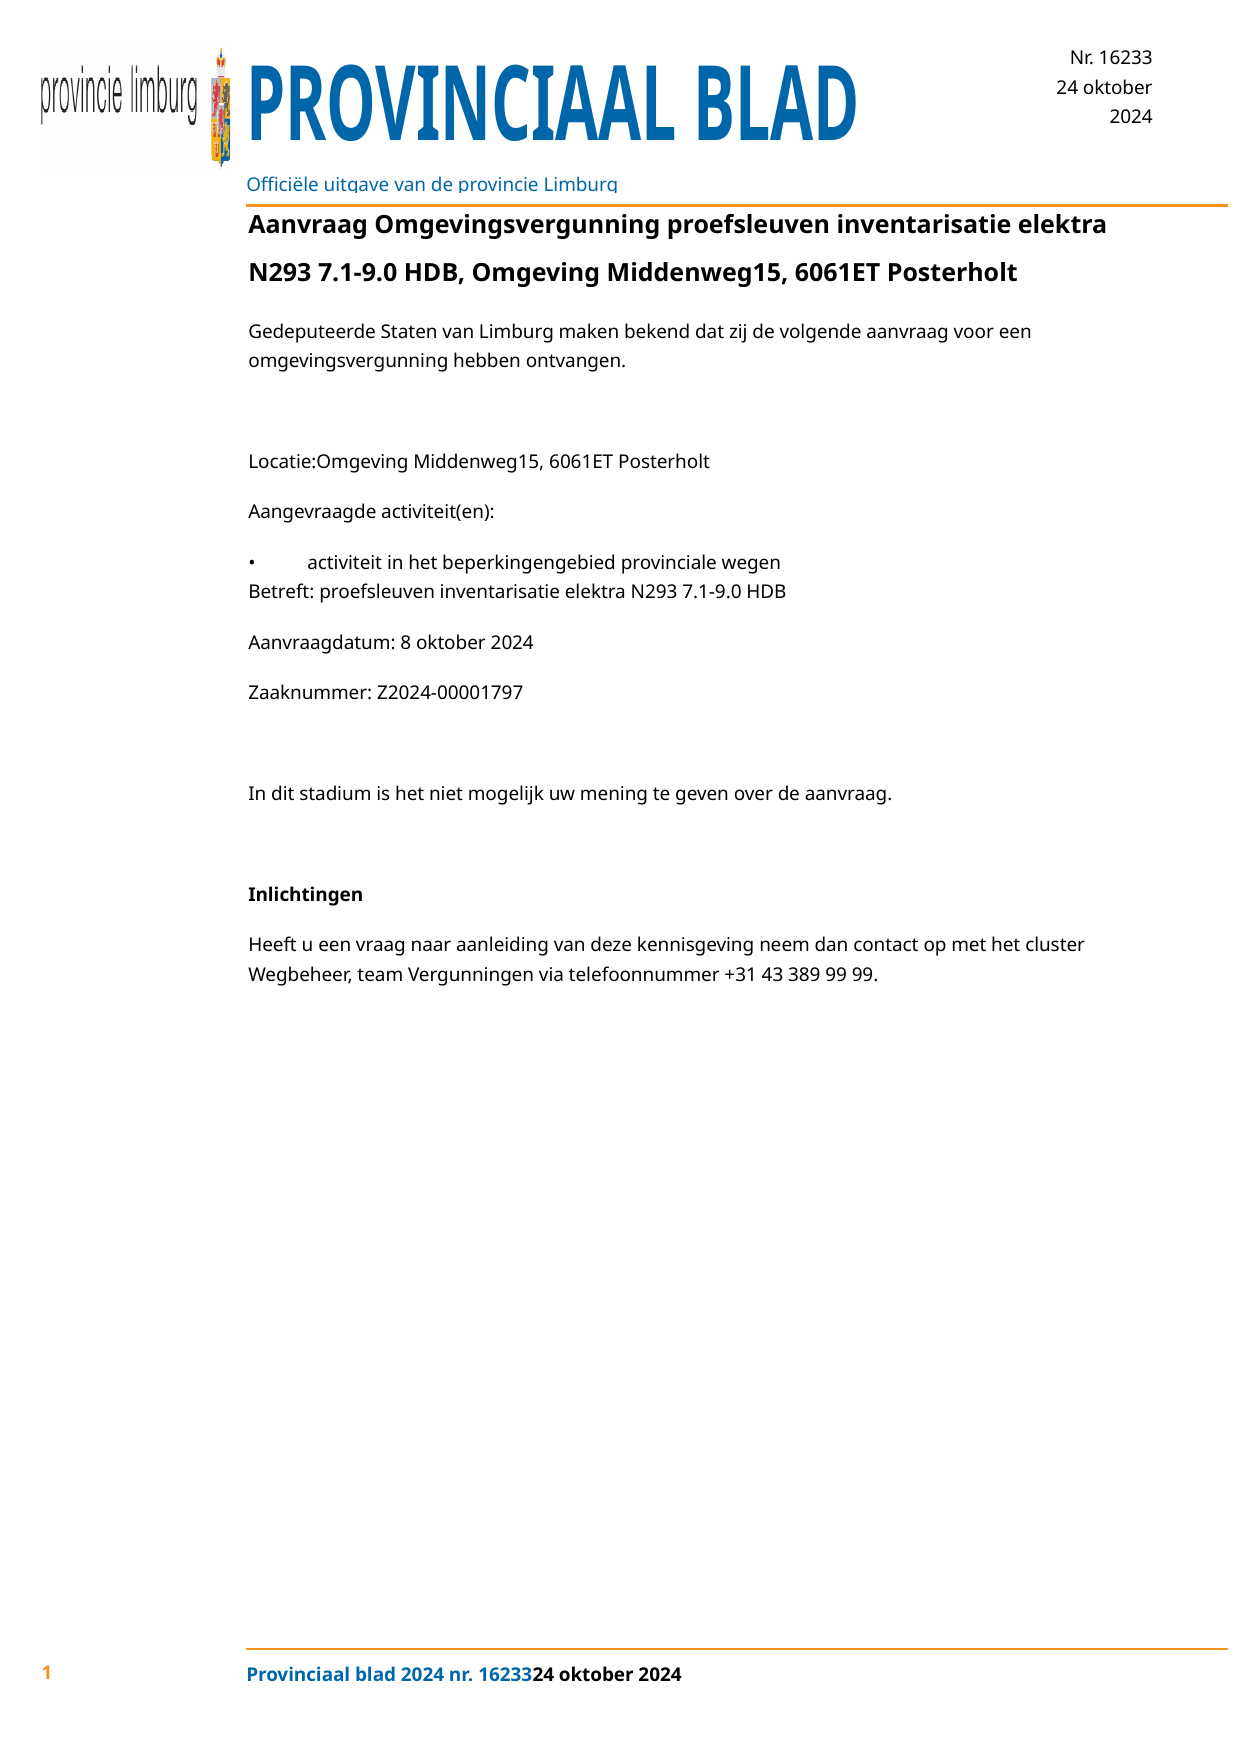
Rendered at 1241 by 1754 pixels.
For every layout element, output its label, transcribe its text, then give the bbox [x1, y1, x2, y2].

text Aanvraag Omgevingsvergunning proefsleuven inventarisatie elektra N293 7.1-9.0 HDB, Omgeving Middenweg15, 6061ET Posterholt [248, 207, 1152, 288]
text Inlichtingen [248, 881, 1152, 907]
text Zaaknummer: Z2024-00001797 [248, 679, 1152, 705]
text In dit stadium is het niet mogelijk uw mening te geven over de aanvraag. [248, 780, 1152, 806]
text Heeft u een vraag naar aanleiding van deze kennisgeving neem dan contact op met het cluster Wegbeheer, team Vergunningen via telefoonnummer +31 43 389 99 99. [248, 932, 1152, 987]
text Aanvraagdatum: 8 oktober 2024 [248, 629, 1152, 655]
text Locatie:Omgeving Middenweg15, 6061ET Posterholt [248, 448, 1152, 474]
text Aangevraagde activiteit(en): [248, 499, 1152, 524]
text Betreft: proefsleuven inventarisatie elektra N293 7.1-9.0 HDB [248, 579, 1152, 604]
text Gedeputeerde Staten van Limburg maken bekend dat zij de volgende aanvraag voor een omgevingsvergunning hebben ontvangen. [248, 318, 1152, 373]
picture [41, 47, 231, 172]
list activiteit in het beperkingengebied provinciale wegen [248, 549, 1152, 575]
